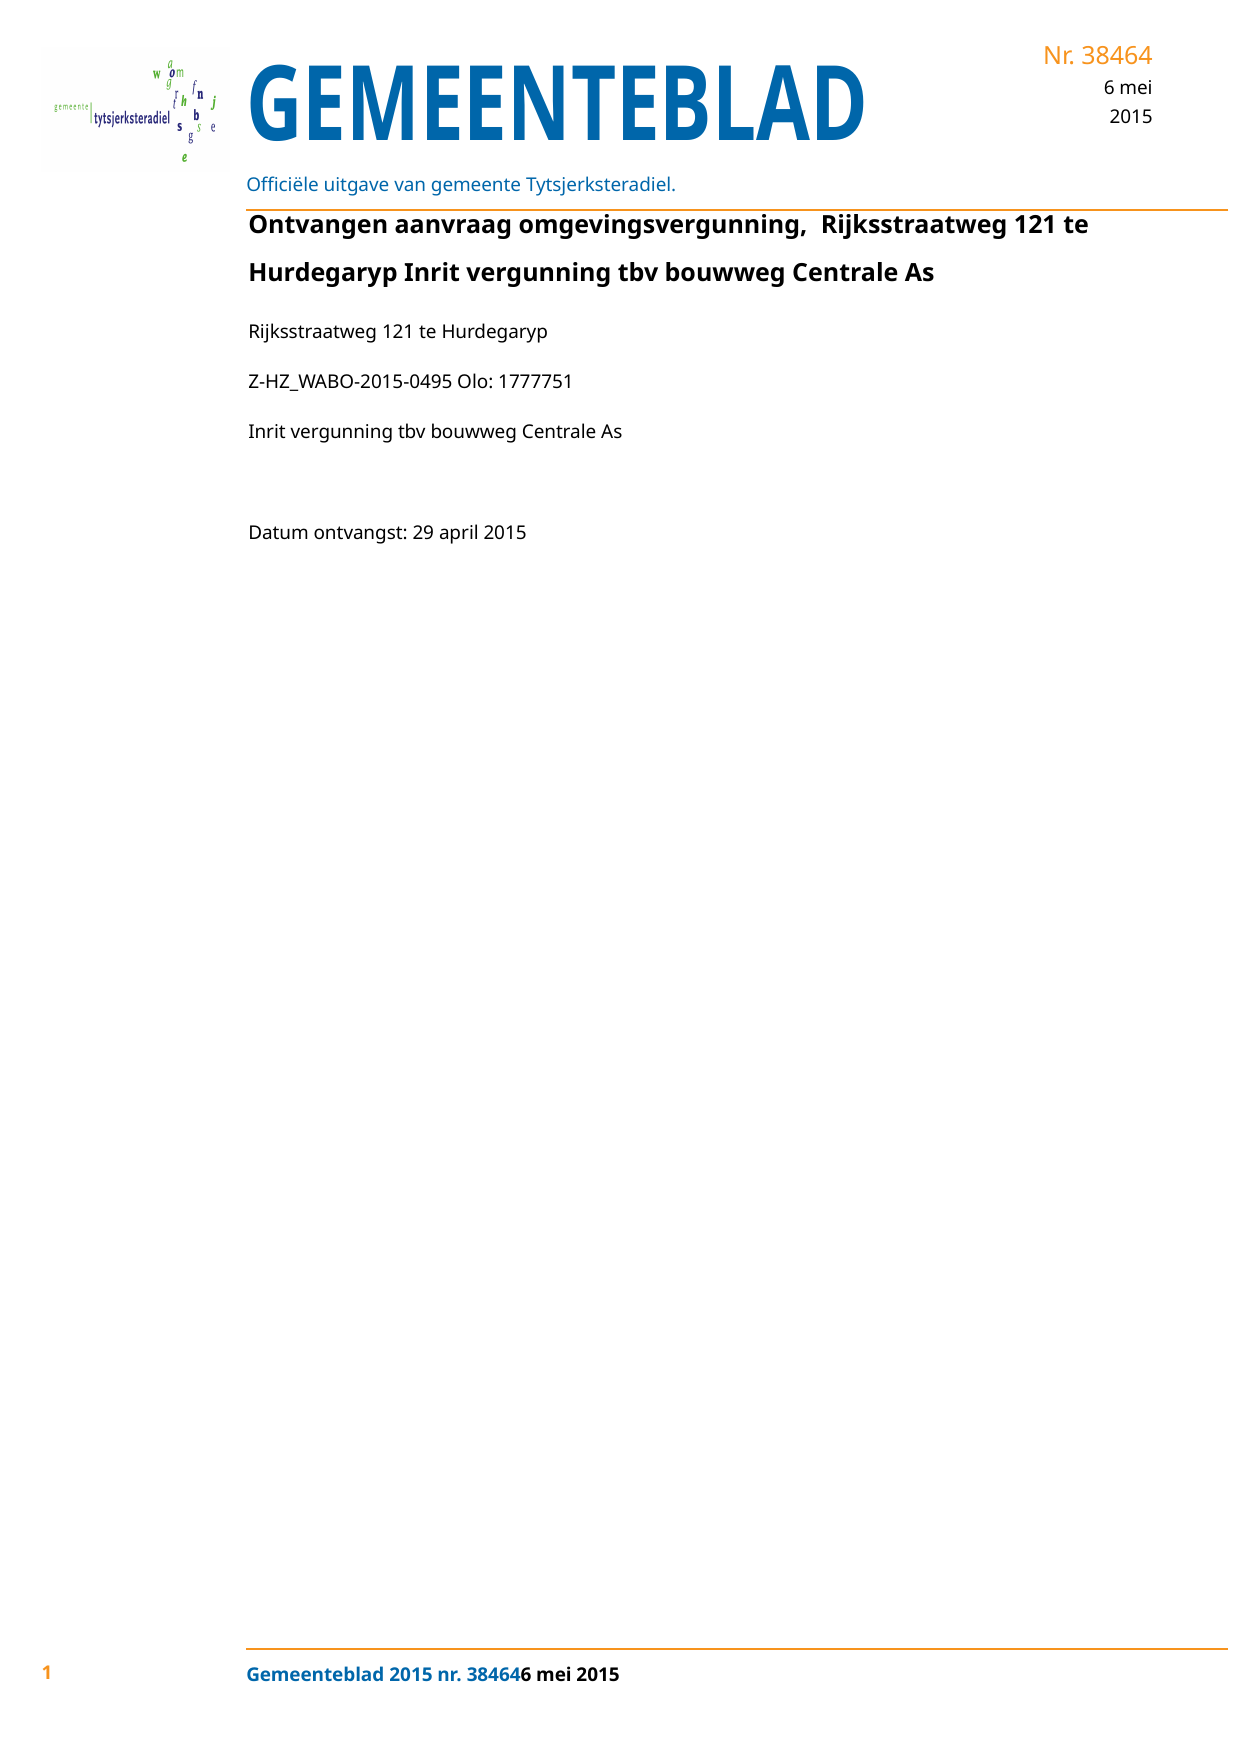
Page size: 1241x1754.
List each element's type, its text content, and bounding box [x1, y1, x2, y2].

text Rijksstraatweg 121 te Hurdegaryp [248, 318, 1152, 344]
text Datum ontvangst: 29 april 2015 [248, 519, 1152, 545]
text Z-HZ_WABO-2015-0495 Olo: 1777751 [248, 368, 1152, 394]
text Ontvangen aanvraag omgevingsvergunning, Rijksstraatweg 121 te Hurdegaryp Inrit vergunning tbv bouwweg Centrale As [248, 211, 1152, 288]
picture [41, 47, 231, 172]
text Inrit vergunning tbv bouwweg Centrale As [248, 419, 1152, 444]
